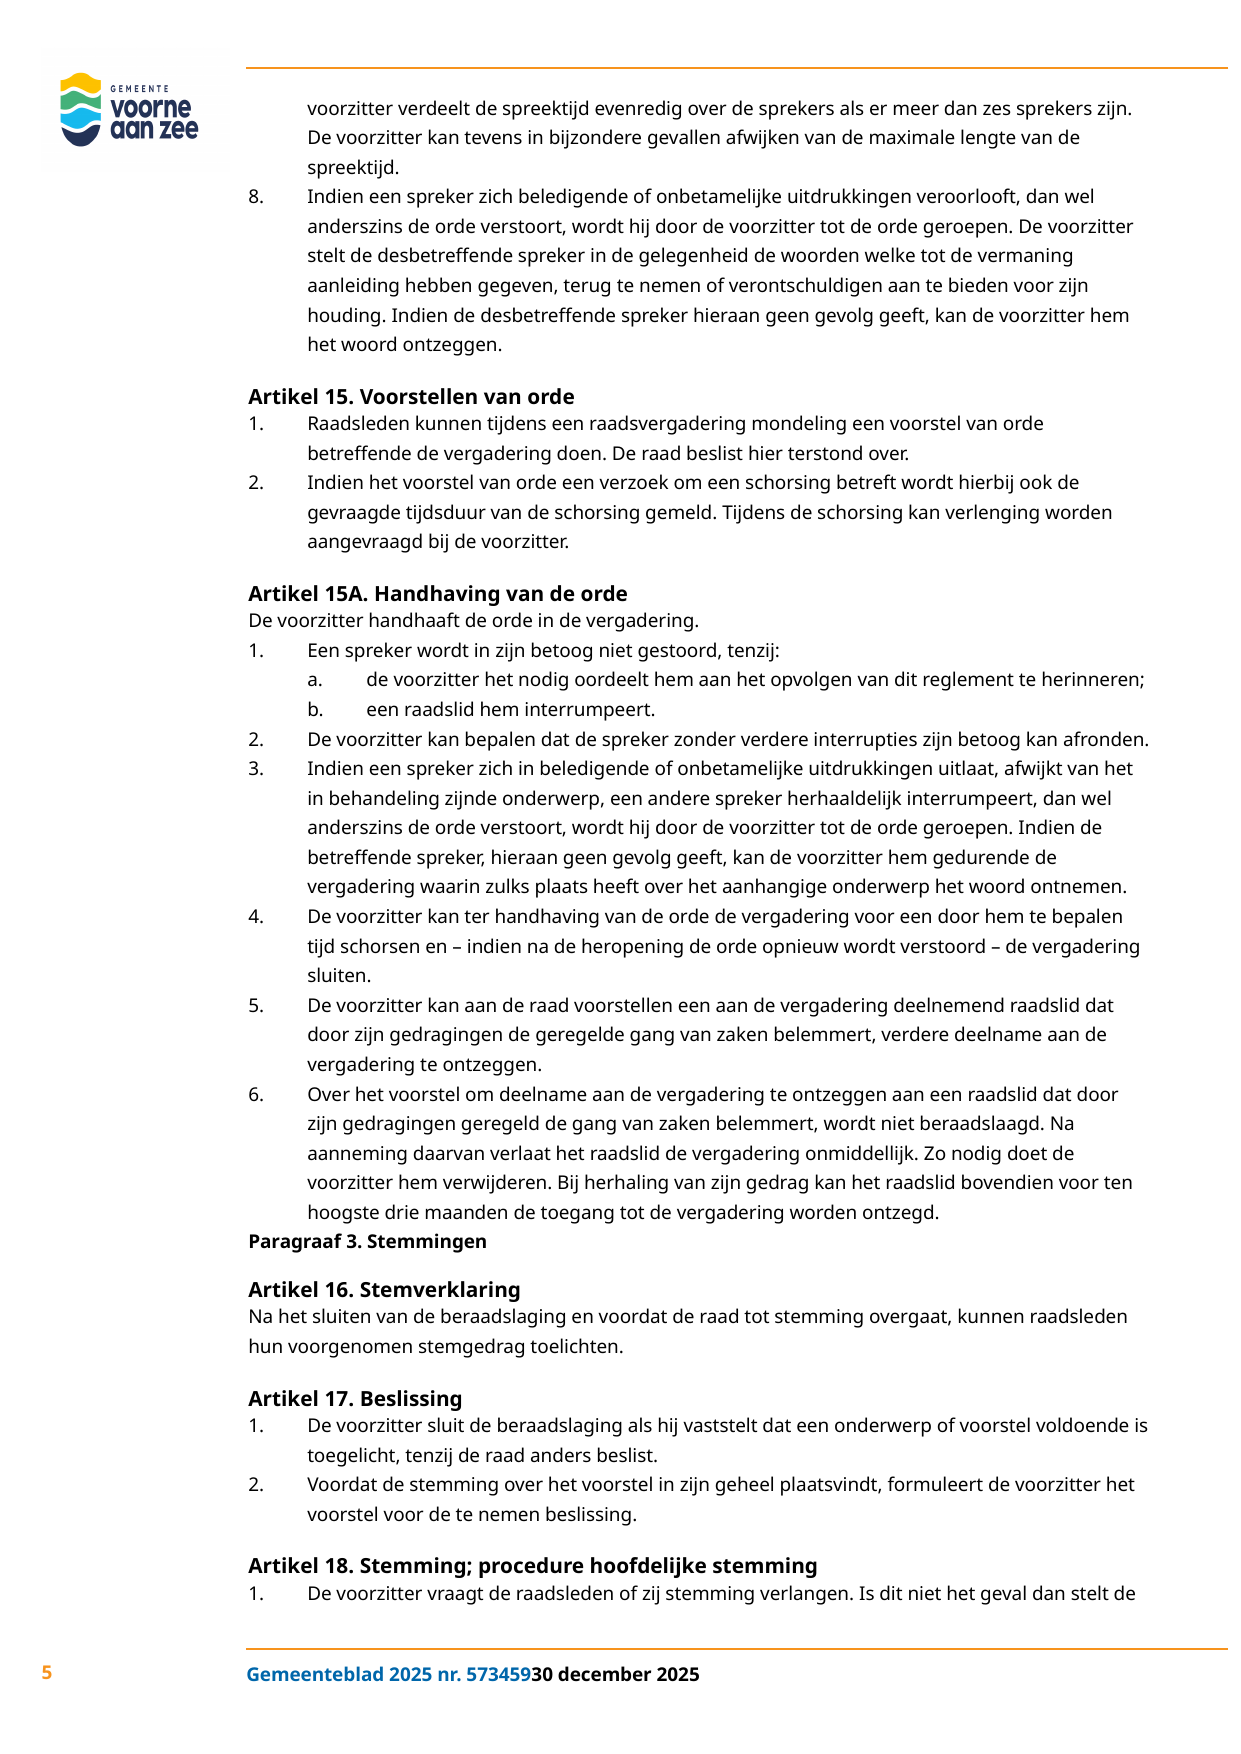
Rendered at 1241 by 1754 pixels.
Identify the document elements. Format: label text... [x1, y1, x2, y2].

text Artikel 15. Voorstellen van orde [248, 382, 1152, 410]
list de voorzitter het nodig oordeelt hem aan het opvolgen van dit reglement te herinneren; [307, 667, 1152, 692]
text Artikel 15A. Handhaving van de orde [248, 579, 1152, 607]
list De voorzitter kan ter handhaving van de orde de vergadering voor een door hem te bepalen tijd schorsen en – indien na de heropening de orde opnieuw wordt verstoord – de vergadering sluiten. [248, 903, 1152, 988]
list Een spreker wordt in zijn betoog niet gestoord, tenzij: [248, 637, 1152, 663]
list Raadsleden kunnen tijdens een raadsvergadering mondeling een voorstel van orde betreffende de vergadering doen. De raad beslist hier terstond over. [248, 410, 1152, 466]
list De voorzitter kan bepalen dat de spreker zonder verdere interrupties zijn betoog kan afronden. [248, 726, 1152, 752]
text De voorzitter handhaaft de orde in de vergadering. [248, 607, 1152, 633]
list Indien een spreker zich beledigende of onbetamelijke uitdrukkingen veroorlooft, dan wel anderszins de orde verstoort, wordt hij door de voorzitter tot de orde geroepen. De voorzitter stelt de desbetreffende spreker in de gelegenheid de woorden welke tot de vermaning aanleiding hebben gegeven, terug te nemen of verontschuldigen aan te bieden voor zijn houding. Indien de desbetreffende spreker hieraan geen gevolg geeft, kan de voorzitter hem het woord ontzeggen. [248, 183, 1152, 357]
list Indien een spreker zich in beledigende of onbetamelijke uitdrukkingen uitlaat, afwijkt van het in behandeling zijnde onderwerp, een andere spreker herhaaldelijk interrumpeert, dan wel anderszins de orde verstoort, wordt hij door de voorzitter tot de orde geroepen. Indien de betreffende spreker, hieraan geen gevolg geeft, kan de voorzitter hem gedurende de vergadering waarin zulks plaats heeft over het aanhangige onderwerp het woord ontnemen. [248, 755, 1152, 899]
list De voorzitter sluit de beraadslaging als hij vaststelt dat een onderwerp of voorstel voldoende is toegelicht, tenzij de raad anders beslist. [248, 1412, 1152, 1467]
list Indien het voorstel van orde een verzoek om een schorsing betreft wordt hierbij ook de gevraagde tijdsduur van de schorsing gemeld. Tijdens de schorsing kan verlenging worden aangevraagd bij de voorzitter. [248, 469, 1152, 554]
text Artikel 17. Beslissing [248, 1384, 1152, 1412]
list De voorzitter kan aan de raad voorstellen een aan de vergadering deelnemend raadslid dat door zijn gedragingen de geregelde gang van zaken belemmert, verdere deelname aan de vergadering te ontzeggen. [248, 992, 1152, 1077]
list De voorzitter vraagt de raadsleden of zij stemming verlangen. Is dit niet het geval dan stelt de [248, 1580, 1152, 1606]
text Na het sluiten van de beraadslaging en voordat de raad tot stemming overgaat, kunnen raadsleden hun voorgenomen stemgedrag toelichten. [248, 1304, 1152, 1359]
text Artikel 18. Stemming; procedure hoofdelijke stemming [248, 1551, 1152, 1580]
list Voordat de stemming over het voorstel in zijn geheel plaatsvindt, formuleert de voorzitter het voorstel voor de te nemen beslissing. [248, 1471, 1152, 1527]
list voorzitter verdeelt de spreektijd evenredig over de sprekers als er meer dan zes sprekers zijn. De voorzitter kan tevens in bijzondere gevallen afwijken van de maximale lengte van de spreektijd. [248, 95, 1152, 180]
text Paragraaf 3. Stemmingen [248, 1229, 1152, 1254]
list een raadslid hem interrumpeert. [307, 696, 1152, 722]
list Over het voorstel om deelname aan de vergadering te ontzeggen aan een raadslid dat door zijn gedragingen geregeld de gang van zaken belemmert, wordt niet beraadslaagd. Na aanneming daarvan verlaat het raadslid de vergadering onmiddellijk. Zo nodig doet de voorzitter hem verwijderen. Bij herhaling van zijn gedrag kan het raadslid bovendien voor ten hoogste drie maanden de toegang tot de vergadering worden ontzegd. [248, 1081, 1152, 1225]
text Artikel 16. Stemverklaring [248, 1275, 1152, 1304]
picture [41, 47, 231, 172]
